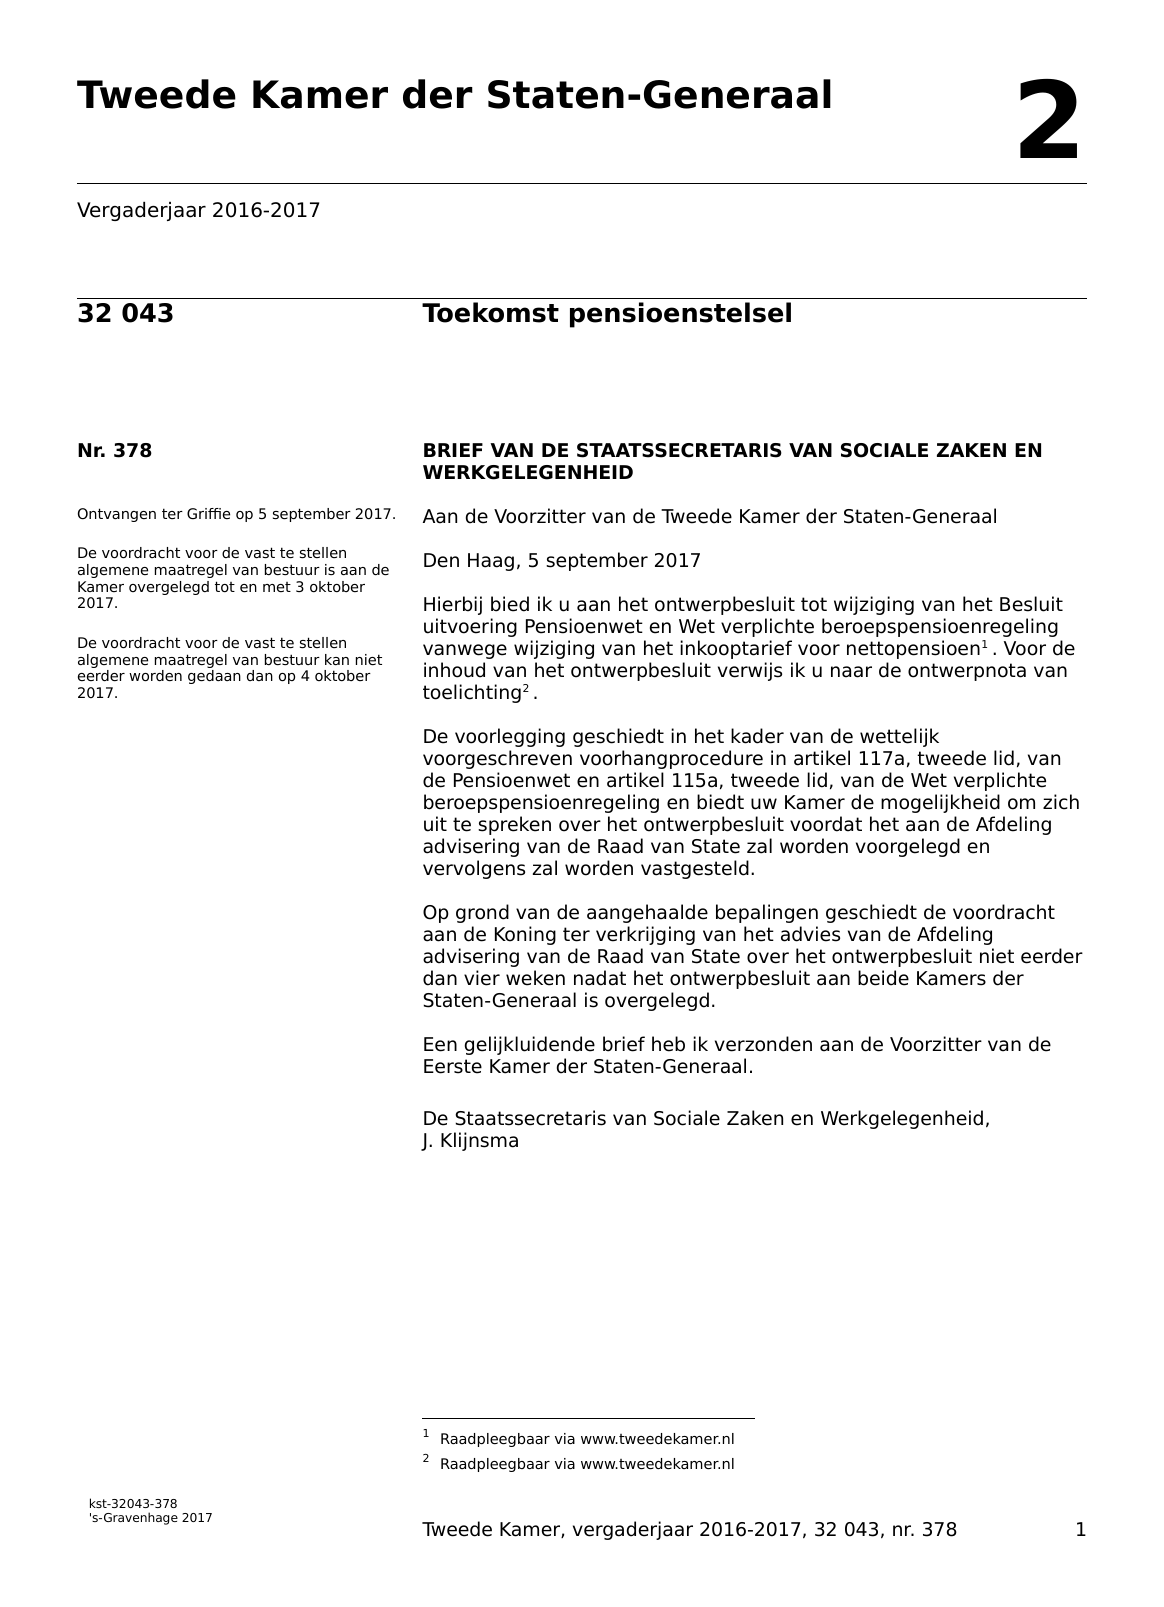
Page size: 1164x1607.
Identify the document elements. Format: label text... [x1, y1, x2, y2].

text Aan de Voorzitter van de Tweede Kamer der Staten-Generaal [422, 506, 1087, 528]
text [77, 523, 399, 545]
text Raadpleegbaar via www.tweedekamer.nl [422, 1427, 1087, 1449]
text Een gelijkluidende brief heb ik verzonden aan de Voorzitter van de Eerste Kamer der Staten-Generaal. [422, 1034, 1087, 1078]
table_cell Vergaderjaar 2016-2017 [77, 184, 1087, 298]
table_header 2 [886, 59, 1087, 183]
text [77, 612, 399, 634]
text De Staatssecretaris van Sociale Zaken en Werkgelegenheid, J. Klijnsma [422, 1108, 1087, 1152]
table_header Tweede Kamer der Staten-Generaal [77, 59, 886, 183]
subtitle 32 043 Toekomst pensioenstelsel [77, 299, 1087, 329]
text Den Haag, 5 september 2017 [422, 550, 1087, 572]
text kst-32043-378 [88, 1497, 323, 1511]
text Hierbij bied ik u aan het ontwerpbesluit tot wijziging van het Besluit uitvoering Pensioenwet en Wet verplichte beroepspensioenregeling vanwege wijziging van het inkooptarief voor nettopensioen. Voor de inhoud van het ontwerpbesluit verwijs ik u naar de ontwerpnota van toelichting. [422, 594, 1087, 704]
text 's-Gravenhage 2017 [88, 1511, 323, 1525]
text De voordracht voor de vast te stellen algemene maatregel van bestuur is aan de Kamer overgelegd tot en met 3 oktober 2017. [77, 545, 399, 612]
text Op grond van de aangehaalde bepalingen geschiedt de voordracht aan de Koning ter verkrijging van het advies van de Afdeling advisering van de Raad van State over het ontwerpbesluit niet eerder dan vier weken nadat het ontwerpbesluit aan beide Kamers der Staten-Generaal is overgelegd. [422, 902, 1087, 1012]
text De voorlegging geschiedt in het kader van de wettelijk voorgeschreven voorhangprocedure in artikel 117a, tweede lid, van de Pensioenwet en artikel 115a, tweede lid, van de Wet verplichte beroepspensioenregeling en biedt uw Kamer de mogelijkheid om zich uit te spreken over het ontwerpbesluit voordat het aan de Afdeling advisering van de Raad van State zal worden voorgelegd en vervolgens zal worden vastgesteld. [422, 726, 1087, 880]
text De voordracht voor de vast te stellen algemene maatregel van bestuur kan niet eerder worden gedaan dan op 4 oktober 2017. [77, 634, 399, 702]
subtitle Nr. 378 BRIEF VAN DE STAATSSECRETARIS VAN SOCIALE ZAKEN EN WERKGELEGENHEID [77, 440, 1087, 484]
text Raadpleegbaar via www.tweedekamer.nl [422, 1452, 1087, 1474]
text Ontvangen ter Griffie op 5 september 2017. [77, 506, 399, 523]
